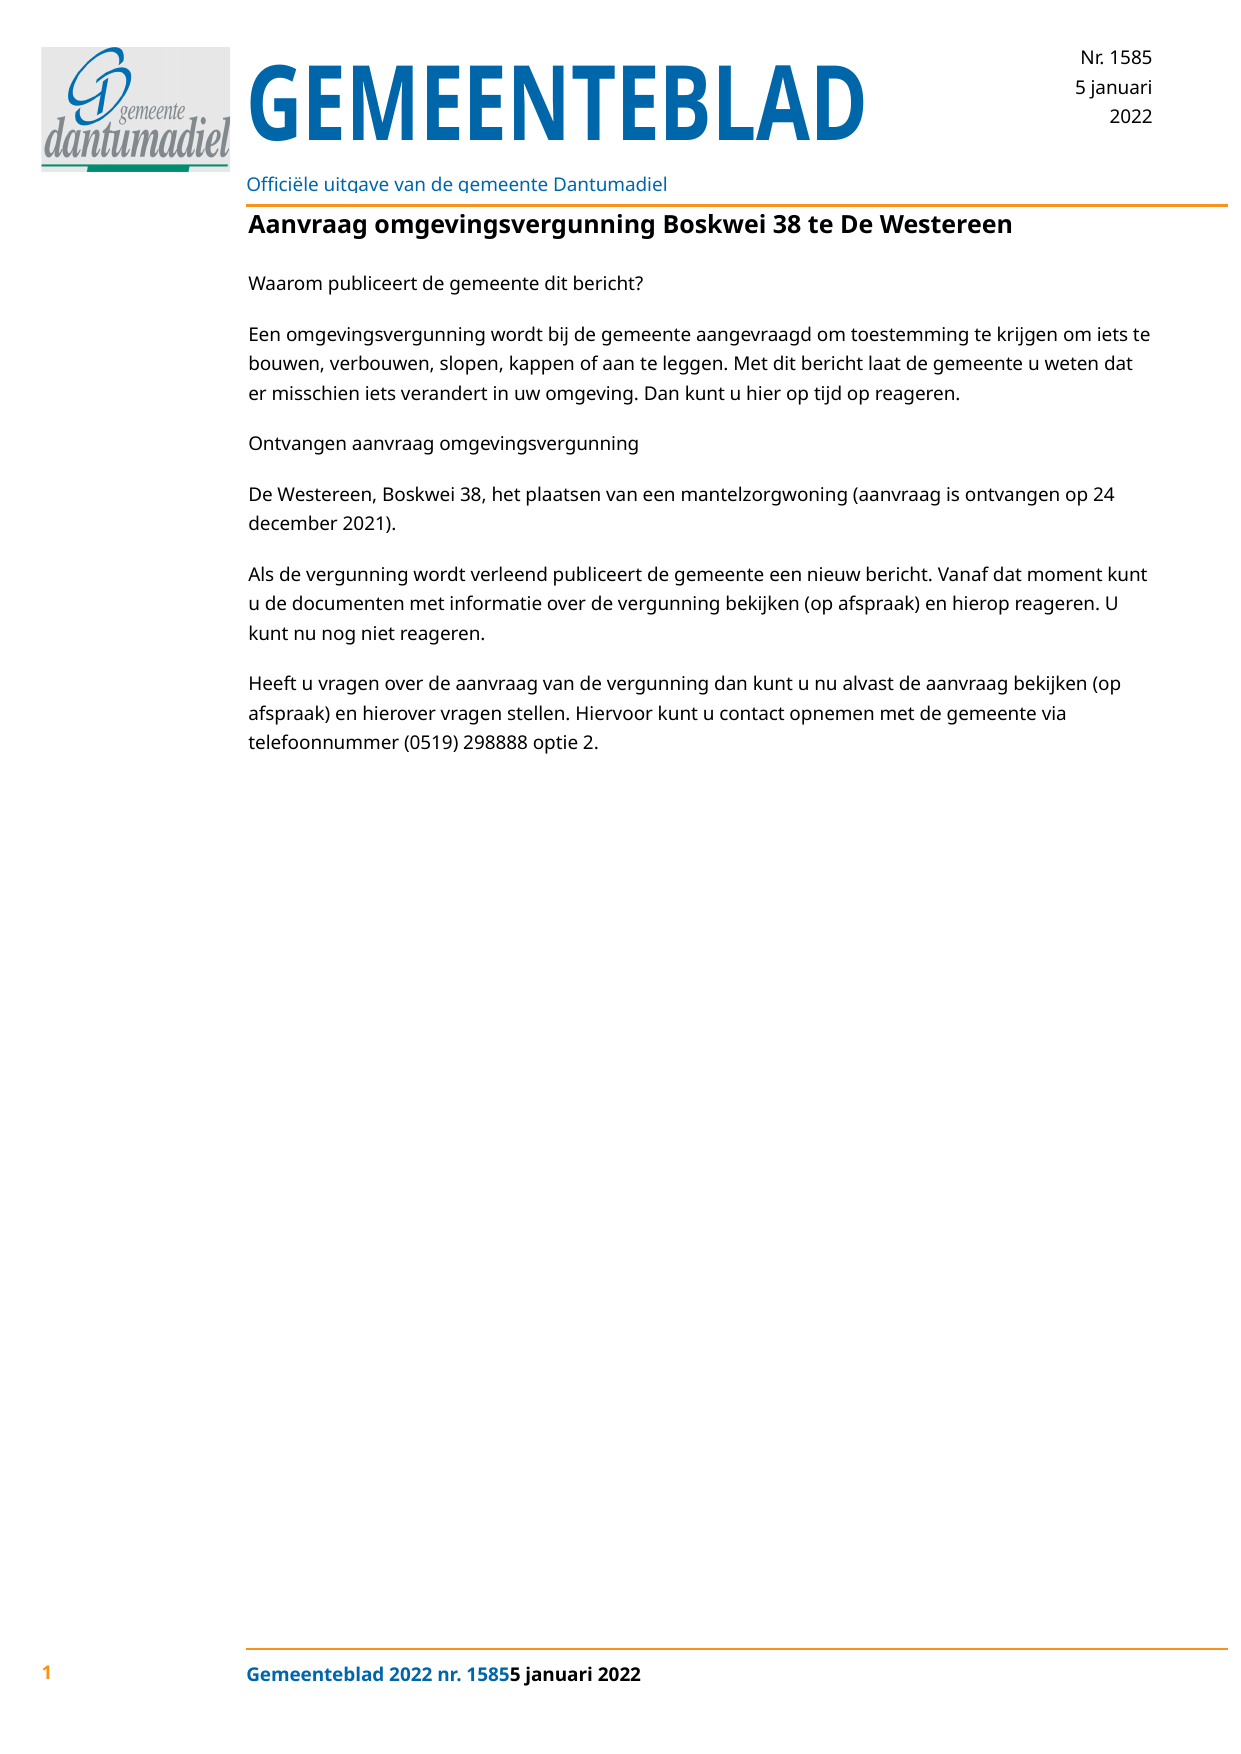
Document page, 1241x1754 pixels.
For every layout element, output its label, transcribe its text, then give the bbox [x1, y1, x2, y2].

picture [41, 47, 231, 172]
text Heeft u vragen over de aanvraag van de vergunning dan kunt u nu alvast de aanvraag bekijken (op afspraak) en hierover vragen stellen. Hiervoor kunt u contact opnemen met de gemeente via telefoonnummer (0519) 298888 optie 2. [248, 670, 1152, 755]
text De Westereen, Boskwei 38, het plaatsen van een mantelzorgwoning (aanvraag is ontvangen op 24 december 2021). [248, 481, 1152, 536]
text Waarom publiceert de gemeente dit bericht? [248, 270, 1152, 296]
text Als de vergunning wordt verleend publiceert de gemeente een nieuw bericht. Vanaf dat moment kunt u de documenten met informatie over de vergunning bekijken (op afspraak) en hierop reageren. U kunt nu nog niet reageren. [248, 561, 1152, 646]
text Ontvangen aanvraag omgevingsvergunning [248, 430, 1152, 456]
text Een omgevingsvergunning wordt bij de gemeente aangevraagd om toestemming te krijgen om iets te bouwen, verbouwen, slopen, kappen of aan te leggen. Met dit bericht laat de gemeente u weten dat er misschien iets verandert in uw omgeving. Dan kunt u hier op tijd op reageren. [248, 321, 1152, 406]
text Aanvraag omgevingsvergunning Boskwei 38 te De Westereen [248, 207, 1152, 241]
